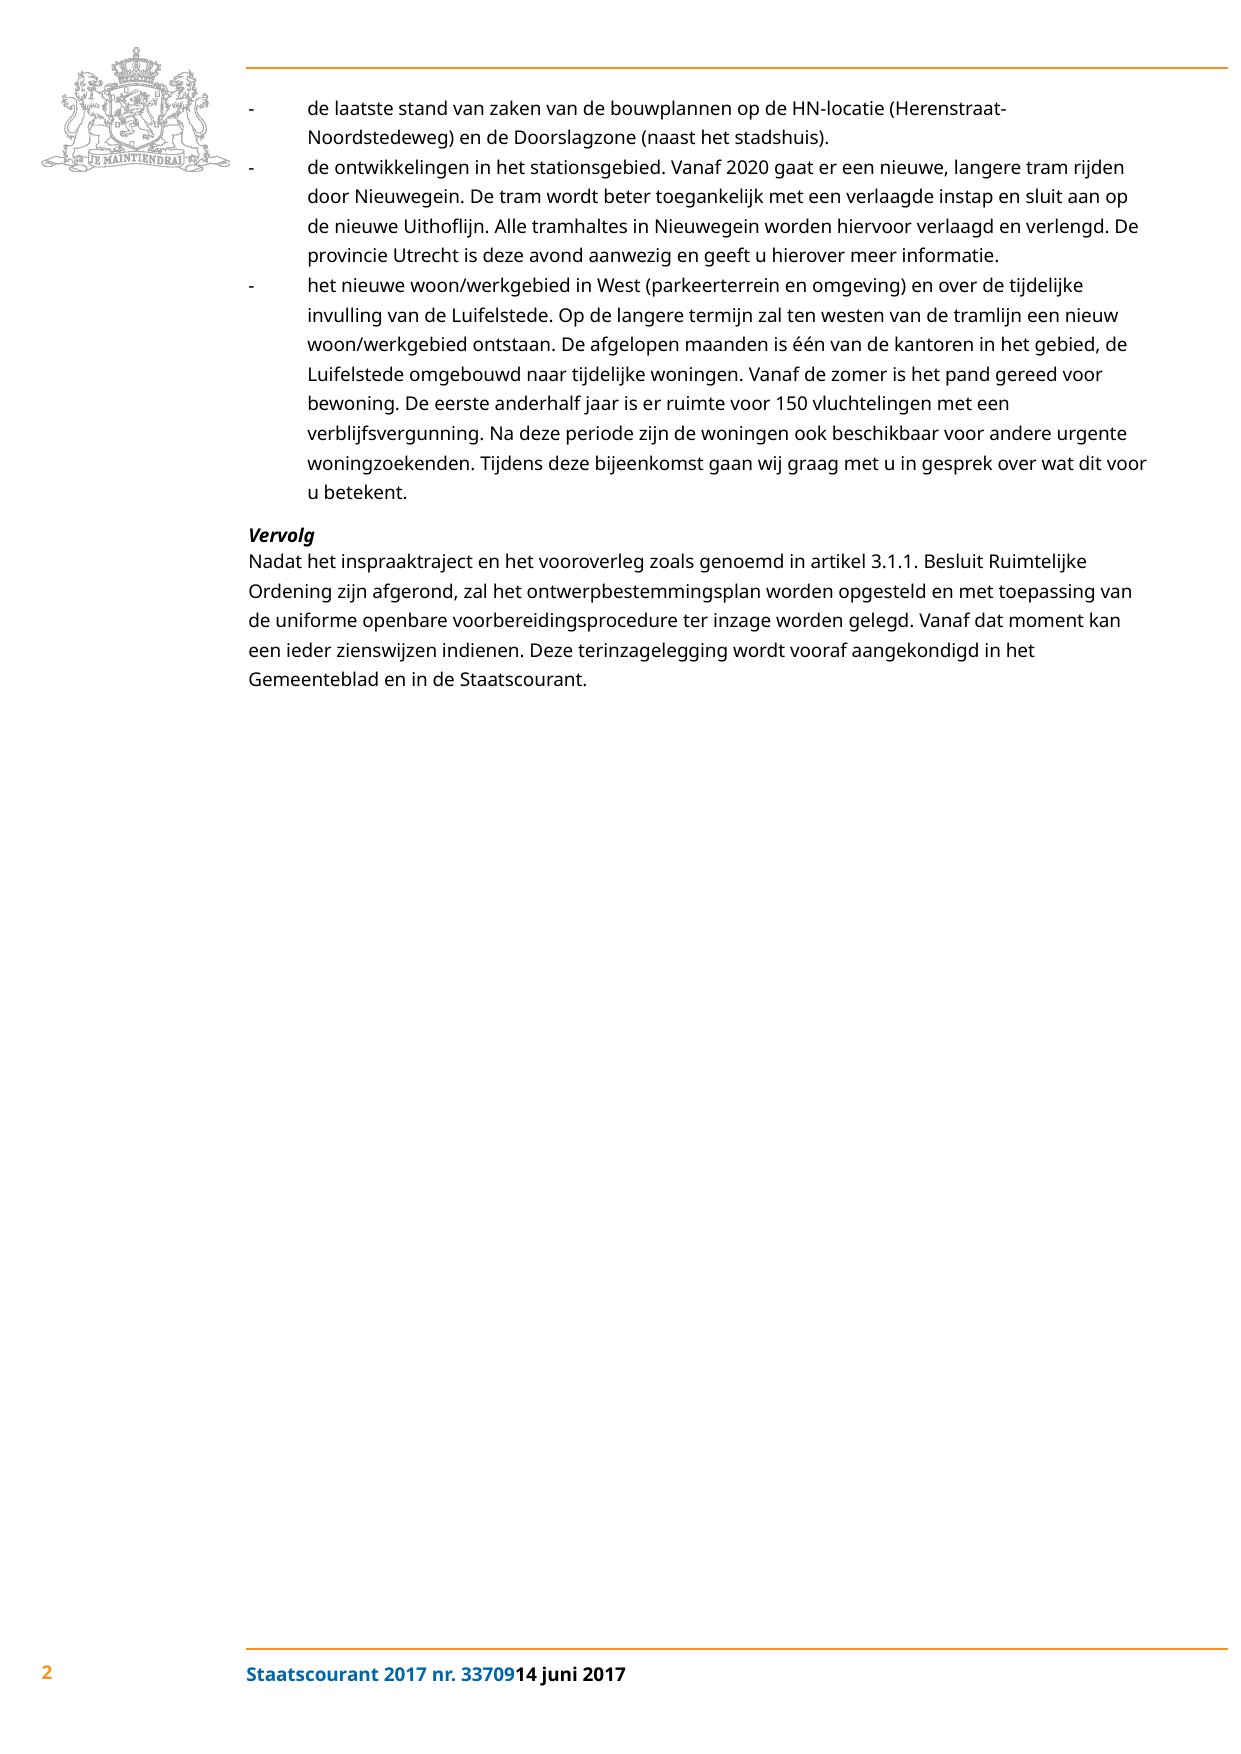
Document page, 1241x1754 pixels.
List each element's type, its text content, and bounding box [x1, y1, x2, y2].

text Nadat het inspraaktraject en het vooroverleg zoals genoemd in artikel 3.1.1. Besluit Ruimtelijke Ordening zijn afgerond, zal het ontwerpbestemmingsplan worden opgesteld en met toepassing van de uniforme openbare voorbereidingsprocedure ter inzage worden gelegd. Vanaf dat moment kan een ieder zienswijzen indienen. Deze terinzagelegging wordt vooraf aangekondigd in het Gemeenteblad en in de Staatscourant. [248, 548, 1152, 692]
list de laatste stand van zaken van de bouwplannen op de HN-locatie (Herenstraat-Noordstedeweg) en de Doorslagzone (naast het stadshuis). [248, 95, 1152, 150]
list de ontwikkelingen in het stationsgebied. Vanaf 2020 gaat er een nieuwe, langere tram rijden door Nieuwegein. De tram wordt beter toegankelijk met een verlaagde instap en sluit aan op de nieuwe Uithoflijn. Alle tramhaltes in Nieuwegein worden hiervoor verlaagd en verlengd. De provincie Utrecht is deze avond aanwezig en geeft u hierover meer informatie. [248, 154, 1152, 268]
text Vervolg [248, 522, 1152, 548]
picture [41, 47, 231, 172]
list het nieuwe woon/werkgebied in West (parkeerterrein en omgeving) en over de tijdelijke invulling van de Luifelstede. Op de langere termijn zal ten westen van de tramlijn een nieuw woon/werkgebied ontstaan. De afgelopen maanden is één van de kantoren in het gebied, de Luifelstede omgebouwd naar tijdelijke woningen. Vanaf de zomer is het pand gereed voor bewoning. De eerste anderhalf jaar is er ruimte voor 150 vluchtelingen met een verblijfsvergunning. Na deze periode zijn de woningen ook beschikbaar voor andere urgente woningzoekenden. Tijdens deze bijeenkomst gaan wij graag met u in gesprek over wat dit voor u betekent. [248, 272, 1152, 505]
